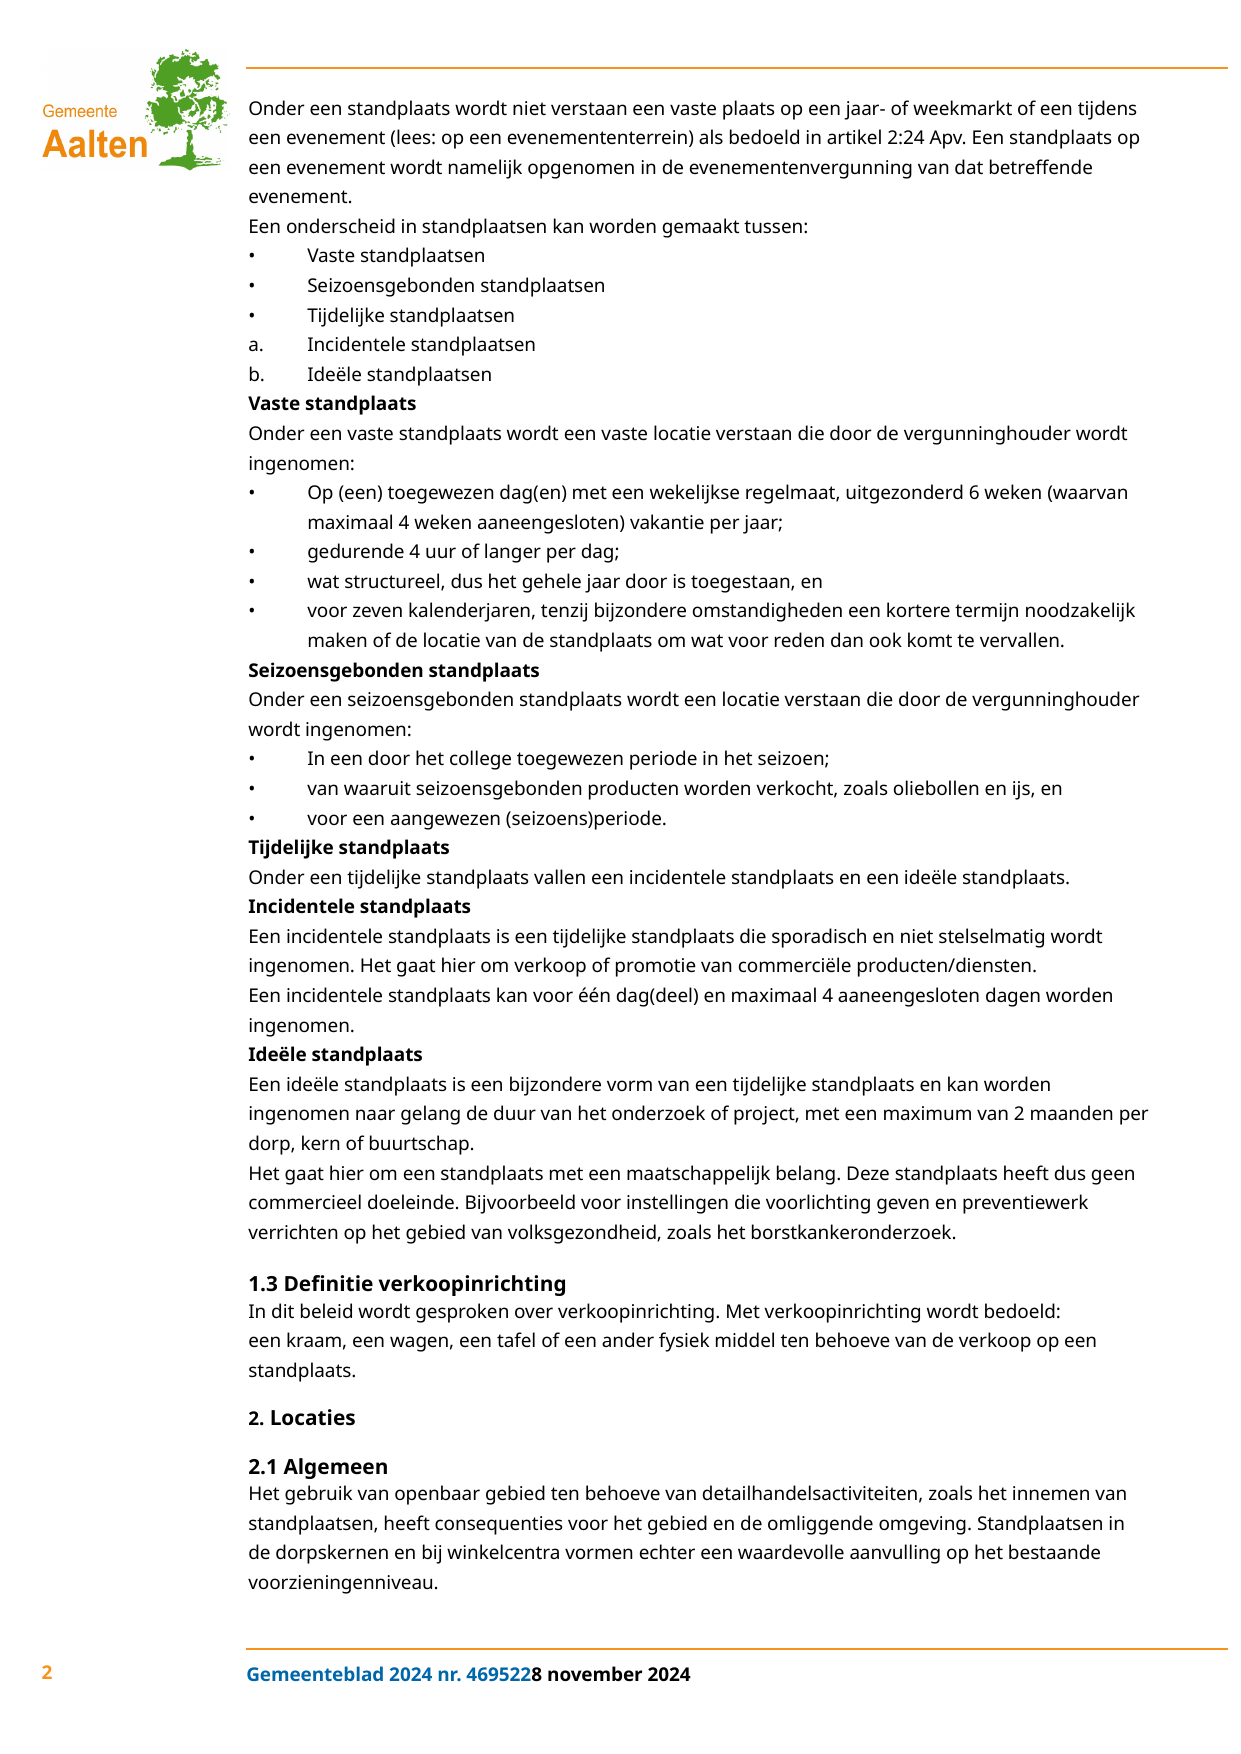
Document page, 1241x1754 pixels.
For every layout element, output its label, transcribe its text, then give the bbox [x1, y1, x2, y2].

list voor zeven kalenderjaren, tenzij bijzondere omstandigheden een kortere termijn noodzakelijk maken of de locatie van de standplaats om wat voor reden dan ook komt te vervallen. [248, 598, 1152, 653]
text Een incidentele standplaats kan voor één dag(deel) en maximaal 4 aaneengesloten dagen worden ingenomen. [248, 982, 1152, 1038]
list Ideële standplaatsen [248, 361, 1152, 387]
list van waaruit seizoensgebonden producten worden verkocht, zoals oliebollen en ijs, en [248, 775, 1152, 801]
text 2. Locaties [248, 1403, 1152, 1431]
text Onder een standplaats wordt niet verstaan een vaste plaats op een jaar- of weekmarkt of een tijdens een evenement (lees: op een evenemententerrein) als bedoeld in artikel 2:24 Apv. Een standplaats op een evenement wordt namelijk opgenomen in de evenementenvergunning van dat betreffende evenement. [248, 95, 1152, 209]
list gedurende 4 uur of langer per dag; [248, 538, 1152, 564]
text Het gaat hier om een standplaats met een maatschappelijk belang. Deze standplaats heeft dus geen commercieel doeleinde. Bijvoorbeeld voor instellingen die voorlichting geven en preventiewerk verrichten op het gebied van volksgezondheid, zoals het borstkankeronderzoek. [248, 1160, 1152, 1245]
text Een onderscheid in standplaatsen kan worden gemaakt tussen: [248, 213, 1152, 239]
list wat structureel, dus het gehele jaar door is toegestaan, en [248, 568, 1152, 594]
text Onder een seizoensgebonden standplaats wordt een locatie verstaan die door de vergunninghouder wordt ingenomen: [248, 686, 1152, 742]
list voor een aangewezen (seizoens)periode. [248, 805, 1152, 831]
text Het gebruik van openbaar gebied ten behoeve van detailhandelsactiviteiten, zoals het innemen van standplaatsen, heeft consequenties voor het gebied en de omliggende omgeving. Standplaatsen in de dorpskernen en bij winkelcentra vormen echter een waardevolle aanvulling op het bestaande voorzieningenniveau. [248, 1480, 1152, 1595]
text Ideële standplaats [248, 1041, 1152, 1067]
text Een incidentele standplaats is een tijdelijke standplaats die sporadisch en niet stelselmatig wordt ingenomen. Het gaat hier om verkoop of promotie van commerciële producten/diensten. [248, 923, 1152, 978]
list Op (een) toegewezen dag(en) met een wekelijkse regelmaat, uitgezonderd 6 weken (waarvan maximaal 4 weken aaneengesloten) vakantie per jaar; [248, 479, 1152, 535]
text 2.1 Algemeen [248, 1452, 1152, 1480]
picture [41, 47, 231, 172]
list Incidentele standplaatsen [248, 331, 1152, 357]
text Onder een vaste standplaats wordt een vaste locatie verstaan die door de vergunninghouder wordt ingenomen: [248, 420, 1152, 476]
text In dit beleid wordt gesproken over verkoopinrichting. Met verkoopinrichting wordt bedoeld: [248, 1298, 1152, 1323]
text Een ideële standplaats is een bijzondere vorm van een tijdelijke standplaats en kan worden ingenomen naar gelang de duur van het onderzoek of project, met een maximum van 2 maanden per dorp, kern of buurtschap. [248, 1071, 1152, 1156]
list In een door het college toegewezen periode in het seizoen; [248, 746, 1152, 771]
list Tijdelijke standplaatsen [248, 302, 1152, 328]
text een kraam, een wagen, een tafel of een ander fysiek middel ten behoeve van de verkoop op een standplaats. [248, 1327, 1152, 1383]
list Seizoensgebonden standplaatsen [248, 272, 1152, 298]
text Seizoensgebonden standplaats [248, 657, 1152, 683]
list Vaste standplaatsen [248, 243, 1152, 268]
text Vaste standplaats [248, 391, 1152, 416]
text Incidentele standplaats [248, 893, 1152, 919]
text 1.3 Definitie verkoopinrichting [248, 1269, 1152, 1298]
text Onder een tijdelijke standplaats vallen een incidentele standplaats en een ideële standplaats. [248, 864, 1152, 890]
text Tijdelijke standplaats [248, 834, 1152, 860]
